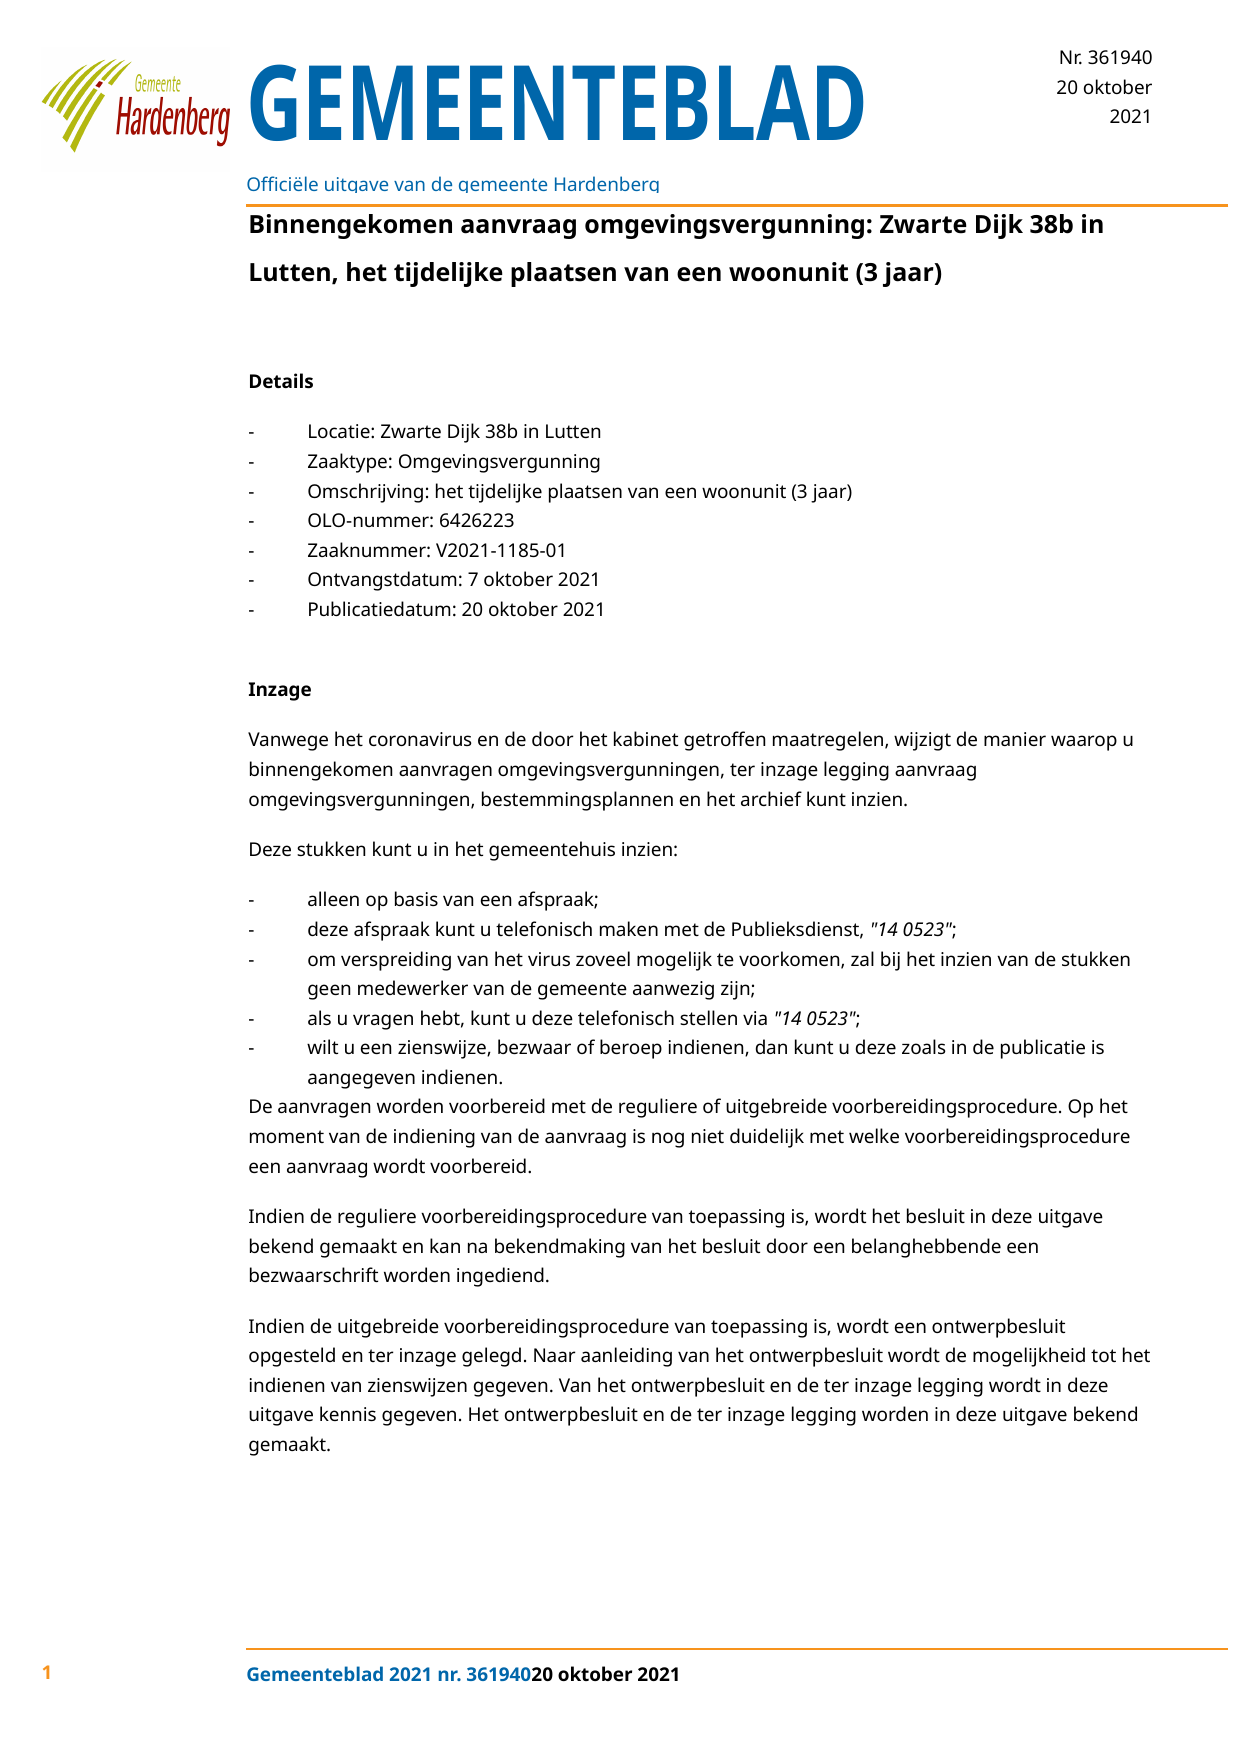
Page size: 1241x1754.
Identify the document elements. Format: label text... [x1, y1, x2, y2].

text Details [248, 368, 1152, 394]
list Ontvangstdatum: 7 oktober 2021 [248, 567, 1152, 592]
text Inzage [248, 676, 1152, 702]
list om verspreiding van het virus zoveel mogelijk te voorkomen, zal bij het inzien van de stukken geen medewerker van de gemeente aanwezig zijn; [248, 946, 1152, 1001]
list OLO-nummer: 6426223 [248, 507, 1152, 533]
list Zaaktype: Omgevingsvergunning [248, 448, 1152, 474]
text De aanvragen worden voorbereid met de reguliere of uitgebreide voorbereidingsprocedure. Op het moment van de indiening van de aanvraag is nog niet duidelijk met welke voorbereidingsprocedure een aanvraag wordt voorbereid. [248, 1094, 1152, 1179]
text Vanwege het coronavirus en de door het kabinet getroffen maatregelen, wijzigt de manier waarop u binnengekomen aanvragen omgevingsvergunningen, ter inzage legging aanvraag omgevingsvergunningen, bestemmingsplannen en het archief kunt inzien. [248, 727, 1152, 812]
list wilt u een zienswijze, bezwaar of beroep indienen, dan kunt u deze zoals in de publicatie is aangegeven indienen. [248, 1034, 1152, 1090]
list Zaaknummer: V2021-1185-01 [248, 537, 1152, 563]
text Deze stukken kunt u in het gemeentehuis inzien: [248, 836, 1152, 862]
list deze afspraak kunt u telefonisch maken met de Publieksdienst, "14 0523"; [248, 916, 1152, 942]
list Omschrijving: het tijdelijke plaatsen van een woonunit (3 jaar) [248, 478, 1152, 504]
list Publicatiedatum: 20 oktober 2021 [248, 596, 1152, 622]
list Locatie: Zwarte Dijk 38b in Lutten [248, 419, 1152, 444]
text Binnengekomen aanvraag omgevingsvergunning: Zwarte Dijk 38b in Lutten, het tijdelijke plaatsen van een woonunit (3 jaar) [248, 207, 1152, 288]
list alleen op basis van een afspraak; [248, 887, 1152, 912]
picture [41, 47, 231, 172]
list als u vragen hebt, kunt u deze telefonisch stellen via "14 0523"; [248, 1005, 1152, 1031]
text Indien de reguliere voorbereidingsprocedure van toepassing is, wordt het besluit in deze uitgave bekend gemaakt en kan na bekendmaking van het besluit door een belanghebbende een bezwaarschrift worden ingediend. [248, 1203, 1152, 1288]
text Indien de uitgebreide voorbereidingsprocedure van toepassing is, wordt een ontwerpbesluit opgesteld en ter inzage gelegd. Naar aanleiding van het ontwerpbesluit wordt de mogelijkheid tot het indienen van zienswijzen gegeven. Van het ontwerpbesluit en de ter inzage legging wordt in deze uitgave kennis gegeven. Het ontwerpbesluit en de ter inzage legging worden in deze uitgave bekend gemaakt. [248, 1313, 1152, 1457]
